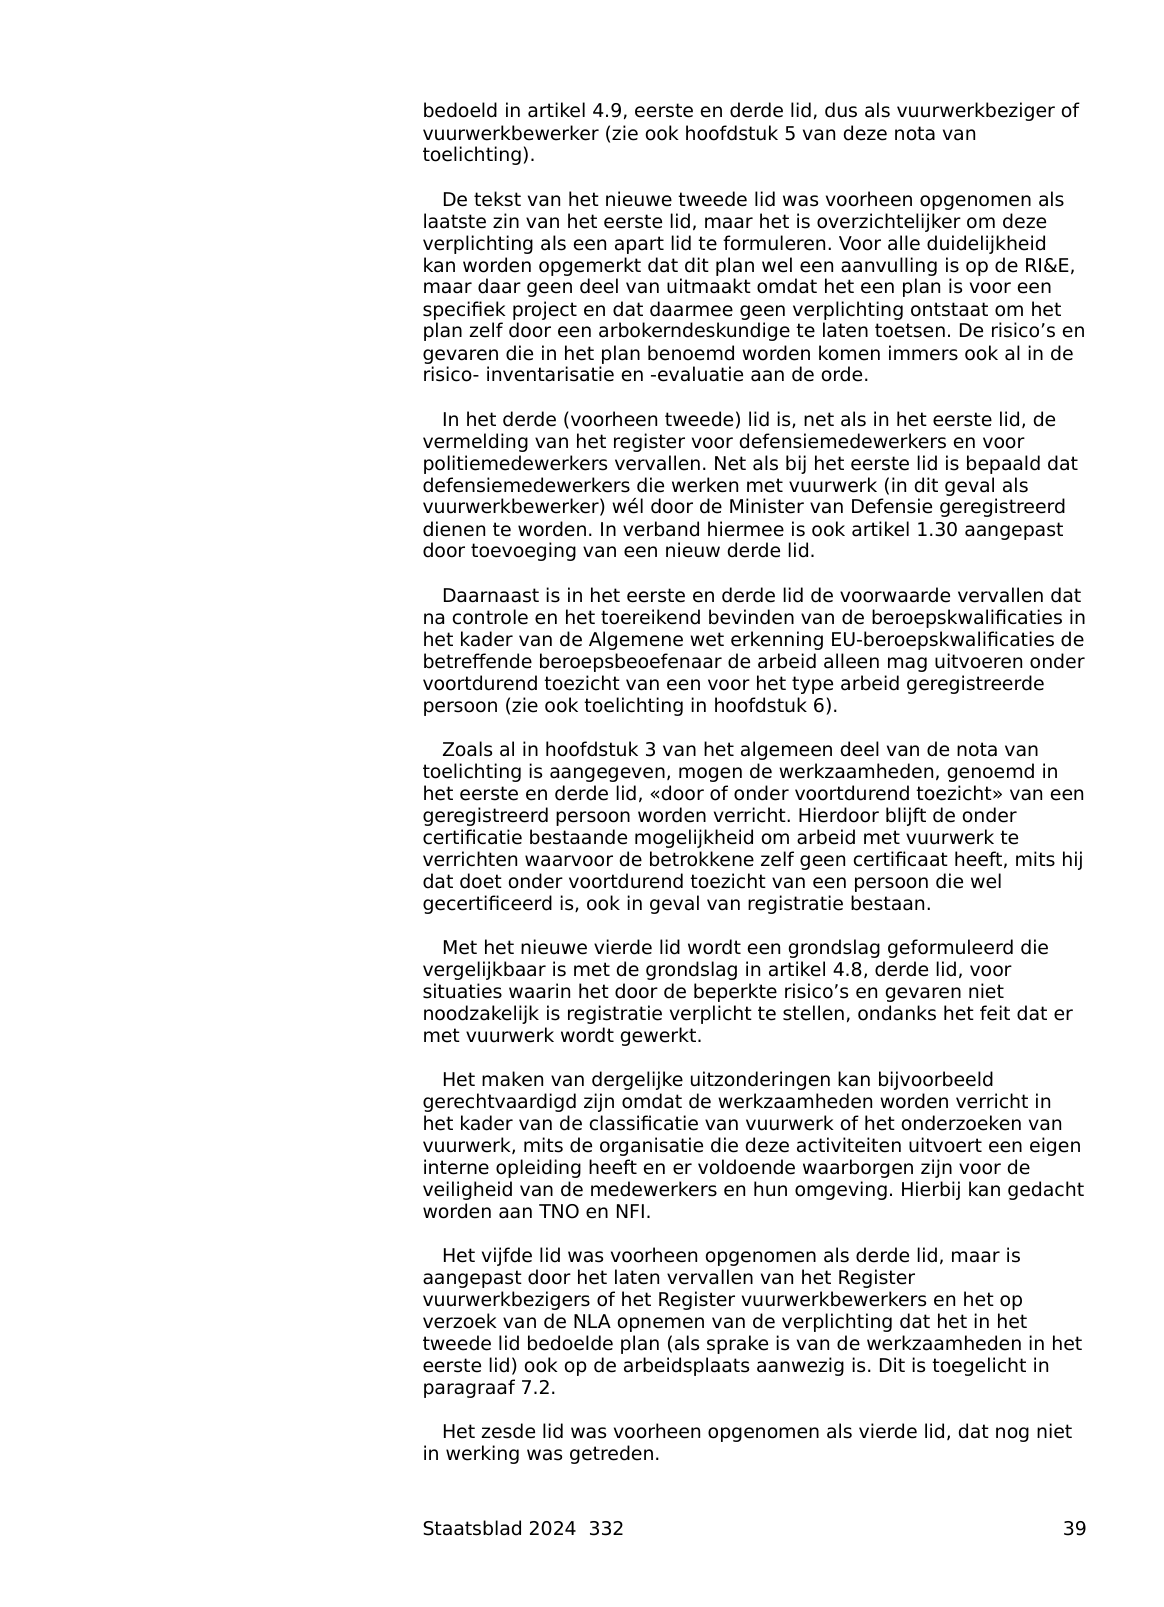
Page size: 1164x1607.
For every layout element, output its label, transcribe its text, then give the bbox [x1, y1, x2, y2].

text In het derde (voorheen tweede) lid is, net als in het eerste lid, de vermelding van het register voor defensiemedewerkers en voor politiemedewerkers vervallen. Net als bij het eerste lid is bepaald dat defensiemedewerkers die werken met vuurwerk (in dit geval als vuurwerkbewerker) wél door de Minister van Defensie geregistreerd dienen te worden. In verband hiermee is ook artikel 1.30 aangepast door toevoeging van een nieuw derde lid. [422, 408, 1087, 562]
text Zoals al in hoofdstuk 3 van het algemeen deel van de nota van toelichting is aangegeven, mogen de werkzaamheden, genoemd in het eerste en derde lid, «door of onder voortdurend toezicht» van een geregistreerd persoon worden verricht. Hierdoor blijft de onder certificatie bestaande mogelijkheid om arbeid met vuurwerk te verrichten waarvoor de betrokkene zelf geen certificaat heeft, mits hij dat doet onder voortdurend toezicht van een persoon die wel gecertificeerd is, ook in geval van registratie bestaan. [422, 739, 1087, 914]
text Daarnaast is in het eerste en derde lid de voorwaarde vervallen dat na controle en het toereikend bevinden van de beroepskwalificaties in het kader van de Algemene wet erkenning EU-beroepskwalificaties de betreffende beroepsbeoefenaar de arbeid alleen mag uitvoeren onder voortdurend toezicht van een voor het type arbeid geregistreerde persoon (zie ook toelichting in hoofdstuk 6). [422, 584, 1087, 716]
text Het zesde lid was voorheen opgenomen als vierde lid, dat nog niet in werking was getreden. [422, 1421, 1087, 1465]
text De tekst van het nieuwe tweede lid was voorheen opgenomen als laatste zin van het eerste lid, maar het is overzichtelijker om deze verplichting als een apart lid te formuleren. Voor alle duidelijkheid kan worden opgemerkt dat dit plan wel een aanvulling is op de RI&E, maar daar geen deel van uitmaakt omdat het een plan is voor een specifiek project en dat daarmee geen verplichting ontstaat om het plan zelf door een arbokerndeskundige te laten toetsen. De risico’s en gevaren die in het plan benoemd worden komen immers ook al in de risico- inventarisatie en -evaluatie aan de orde. [422, 188, 1087, 386]
text bedoeld in artikel 4.9, eerste en derde lid, dus als vuurwerkbeziger of vuurwerkbewerker (zie ook hoofdstuk 5 van deze nota van toelichting). [422, 100, 1087, 166]
text Met het nieuwe vierde lid wordt een grondslag geformuleerd die vergelijkbaar is met de grondslag in artikel 4.8, derde lid, voor situaties waarin het door de beperkte risico’s en gevaren niet noodzakelijk is registratie verplicht te stellen, ondanks het feit dat er met vuurwerk wordt gewerkt. [422, 937, 1087, 1047]
text Het vijfde lid was voorheen opgenomen als derde lid, maar is aangepast door het laten vervallen van het Register vuurwerkbezigers of het Register vuurwerkbewerkers en het op verzoek van de NLA opnemen van de verplichting dat het in het tweede lid bedoelde plan (als sprake is van de werkzaamheden in het eerste lid) ook op de arbeidsplaats aanwezig is. Dit is toegelicht in paragraaf 7.2. [422, 1245, 1087, 1399]
text Het maken van dergelijke uitzonderingen kan bijvoorbeeld gerechtvaardigd zijn omdat de werkzaamheden worden verricht in het kader van de classificatie van vuurwerk of het onderzoeken van vuurwerk, mits de organisatie die deze activiteiten uitvoert een eigen interne opleiding heeft en er voldoende waarborgen zijn voor de veiligheid van de medewerkers en hun omgeving. Hierbij kan gedacht worden aan TNO en NFI. [422, 1069, 1087, 1223]
